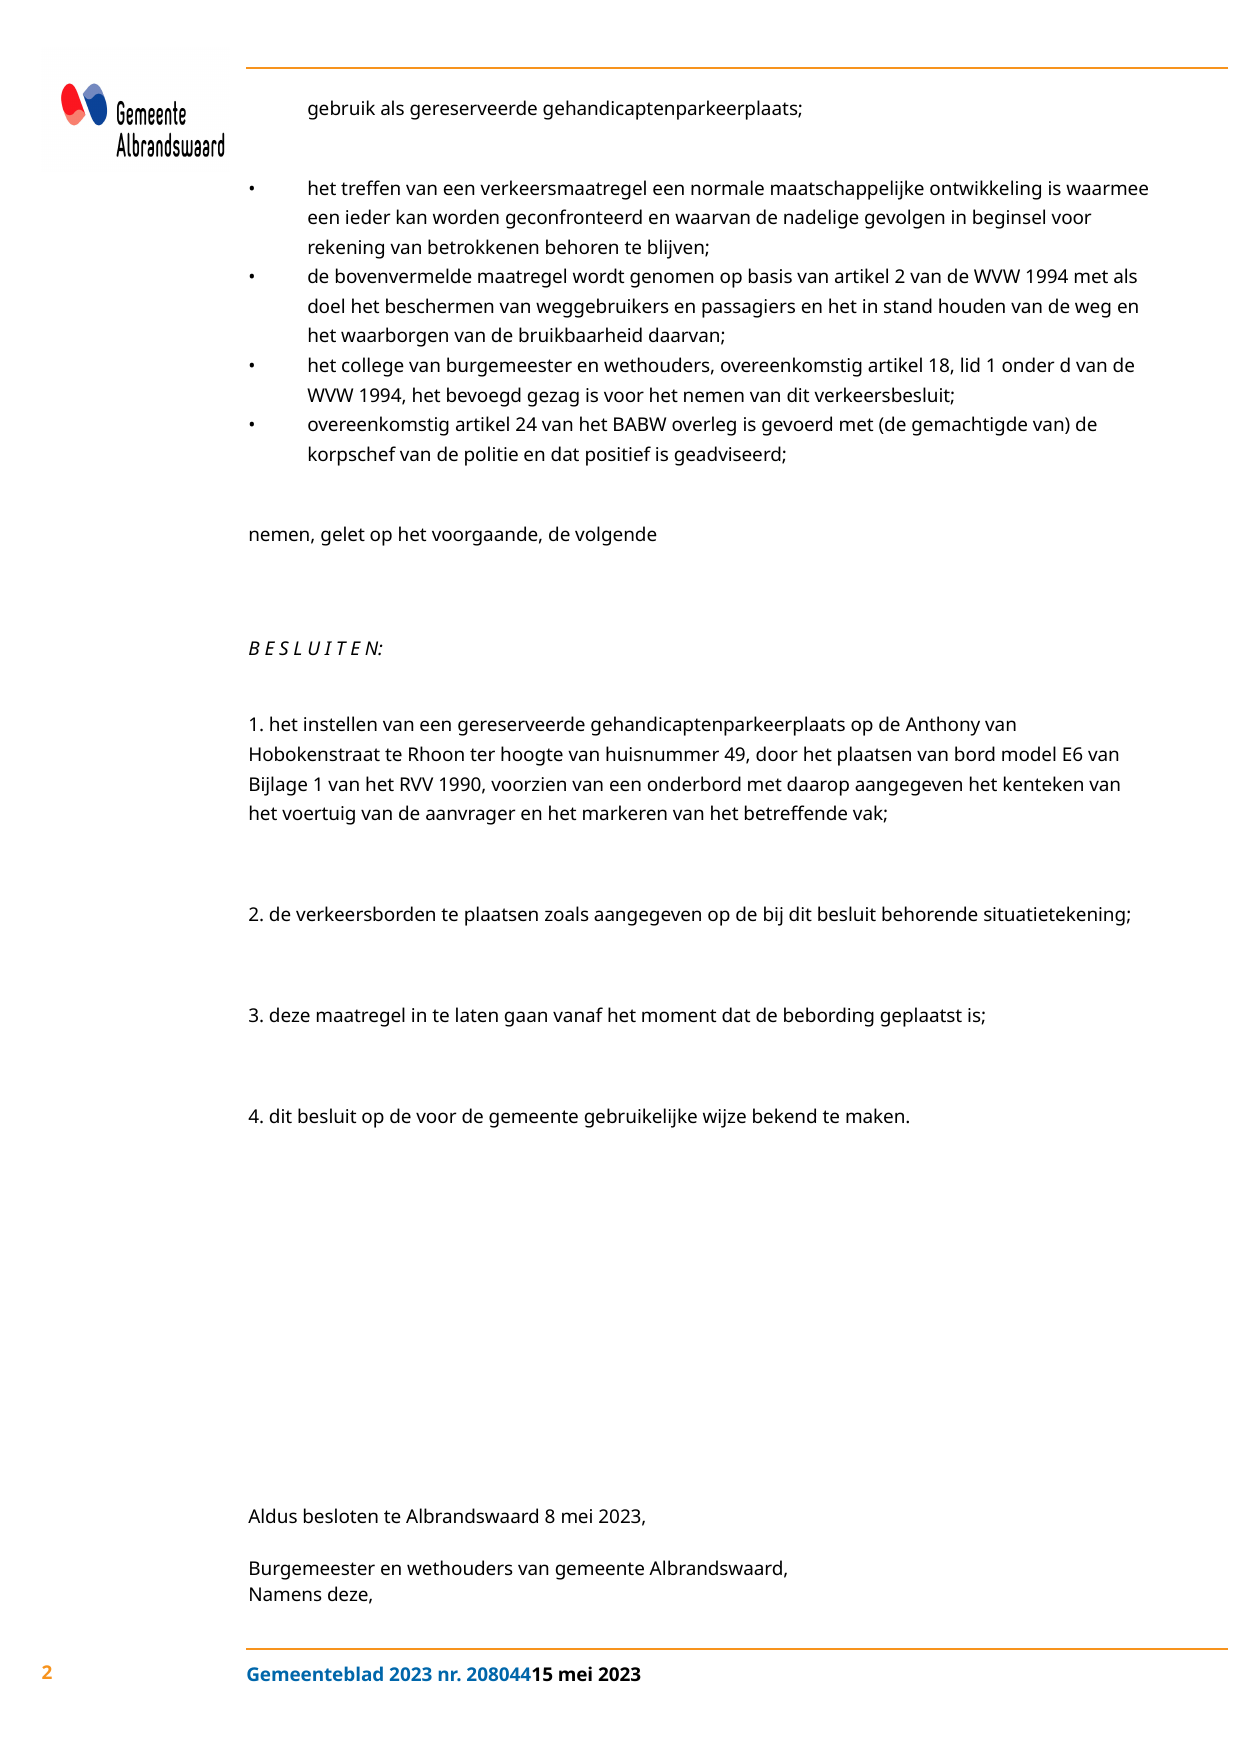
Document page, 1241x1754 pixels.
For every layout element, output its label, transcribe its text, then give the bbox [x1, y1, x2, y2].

list overeenkomstig artikel 24 van het BABW overleg is gevoerd met (de gemachtigde van) de korpschef van de politie en dat positief is geadviseerd; [248, 411, 1152, 467]
text B E S L U I T E N: [248, 635, 1152, 661]
picture [41, 47, 231, 172]
text Namens deze, [248, 1581, 1152, 1606]
list de bovenvermelde maatregel wordt genomen op basis van artikel 2 van de WVW 1994 met als doel het beschermen van weggebruikers en passagiers en het in stand houden van de weg en het waarborgen van de bruikbaarheid daarvan; [248, 263, 1152, 348]
list gebruik als gereserveerde gehandicaptenparkeerplaats; [248, 95, 1152, 121]
text 2. de verkeersborden te plaatsen zoals aangegeven op de bij dit besluit behorende situatietekening; [248, 901, 1152, 927]
text nemen, gelet op het voorgaande, de volgende [248, 521, 1152, 547]
list het treffen van een verkeersmaatregel een normale maatschappelijke ontwikkeling is waarmee een ieder kan worden geconfronteerd en waarvan de nadelige gevolgen in beginsel voor rekening van betrokkenen behoren te blijven; [248, 175, 1152, 260]
list het college van burgemeester en wethouders, overeenkomstig artikel 18, lid 1 onder d van de WVW 1994, het bevoegd gezag is voor het nemen van dit verkeersbesluit; [248, 352, 1152, 408]
text 1. het instellen van een gereserveerde gehandicaptenparkeerplaats op de Anthony van Hobokenstraat te Rhoon ter hoogte van huisnummer 49, door het plaatsen van bord model E6 van Bijlage 1 van het RVV 1990, voorzien van een onderbord met daarop aangegeven het kenteken van het voertuig van de aanvrager en het markeren van het betreffende vak; [248, 712, 1152, 826]
text Burgemeester en wethouders van gemeente Albrandswaard, [248, 1555, 1152, 1581]
text 4. dit besluit op de voor de gemeente gebruikelijke wijze bekend te maken. [248, 1103, 1152, 1128]
text 3. deze maatregel in te laten gaan vanaf het moment dat de bebording geplaatst is; [248, 1002, 1152, 1028]
text Aldus besloten te Albrandswaard 8 mei 2023, [248, 1503, 1152, 1529]
